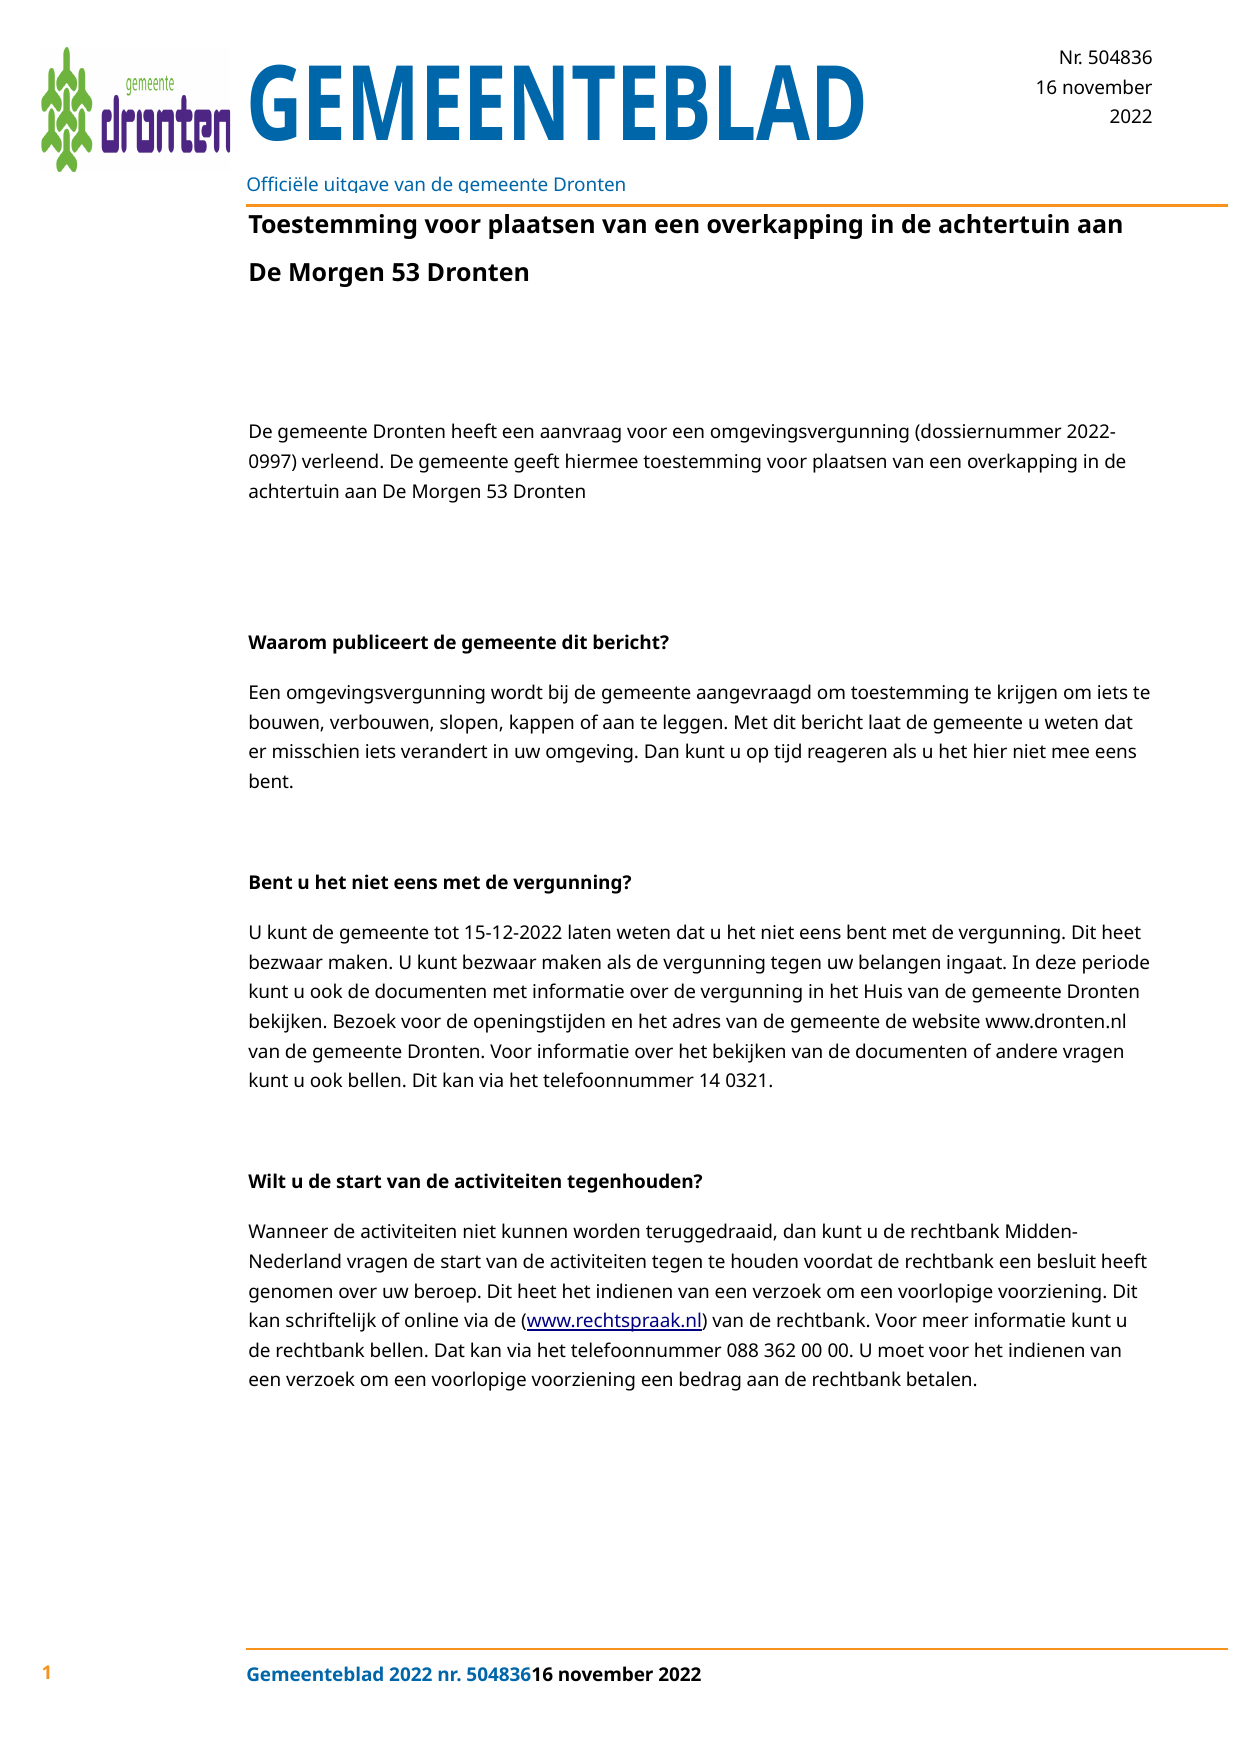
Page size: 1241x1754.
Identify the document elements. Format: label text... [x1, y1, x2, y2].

text De gemeente Dronten heeft een aanvraag voor een omgevingsvergunning (dossiernummer 2022-0997) verleend. De gemeente geeft hiermee toestemming voor plaatsen van een overkapping in de achtertuin aan De Morgen 53 Dronten [248, 419, 1152, 504]
text U kunt de gemeente tot 15-12-2022 laten weten dat u het niet eens bent met de vergunning. Dit heet bezwaar maken. U kunt bezwaar maken als de vergunning tegen uw belangen ingaat. In deze periode kunt u ook de documenten met informatie over de vergunning in het Huis van de gemeente Dronten bekijken. Bezoek voor de openingstijden en het adres van de gemeente de website www.dronten.nl van de gemeente Dronten. Voor informatie over het bekijken van de documenten of andere vragen kunt u ook bellen. Dit kan via het telefoonnummer 14 0321. [248, 919, 1152, 1093]
text Toestemming voor plaatsen van een overkapping in de achtertuin aan De Morgen 53 Dronten [248, 207, 1152, 288]
text Wilt u de start van de activiteiten tegenhouden? [248, 1168, 1152, 1194]
text Wanneer de activiteiten niet kunnen worden teruggedraaid, dan kunt u de rechtbank Midden-Nederland vragen de start van de activiteiten tegen te houden voordat de rechtbank een besluit heeft genomen over uw beroep. Dit heet het indienen van een verzoek om een voorlopige voorziening. Dit kan schriftelijk of online via de (www.rechtspraak.nl) van de rechtbank. Voor meer informatie kunt u de rechtbank bellen. Dat kan via het telefoonnummer 088 362 00 00. U moet voor het indienen van een verzoek om een voorlopige voorziening een bedrag aan de rechtbank betalen. [248, 1219, 1152, 1392]
text Waarom publiceert de gemeente dit bericht? [248, 629, 1152, 655]
picture [41, 47, 231, 172]
text Bent u het niet eens met de vergunning? [248, 869, 1152, 895]
text Een omgevingsvergunning wordt bij de gemeente aangevraagd om toestemming te krijgen om iets te bouwen, verbouwen, slopen, kappen of aan te leggen. Met dit bericht laat de gemeente u weten dat er misschien iets verandert in uw omgeving. Dan kunt u op tijd reageren als u het hier niet mee eens bent. [248, 679, 1152, 794]
